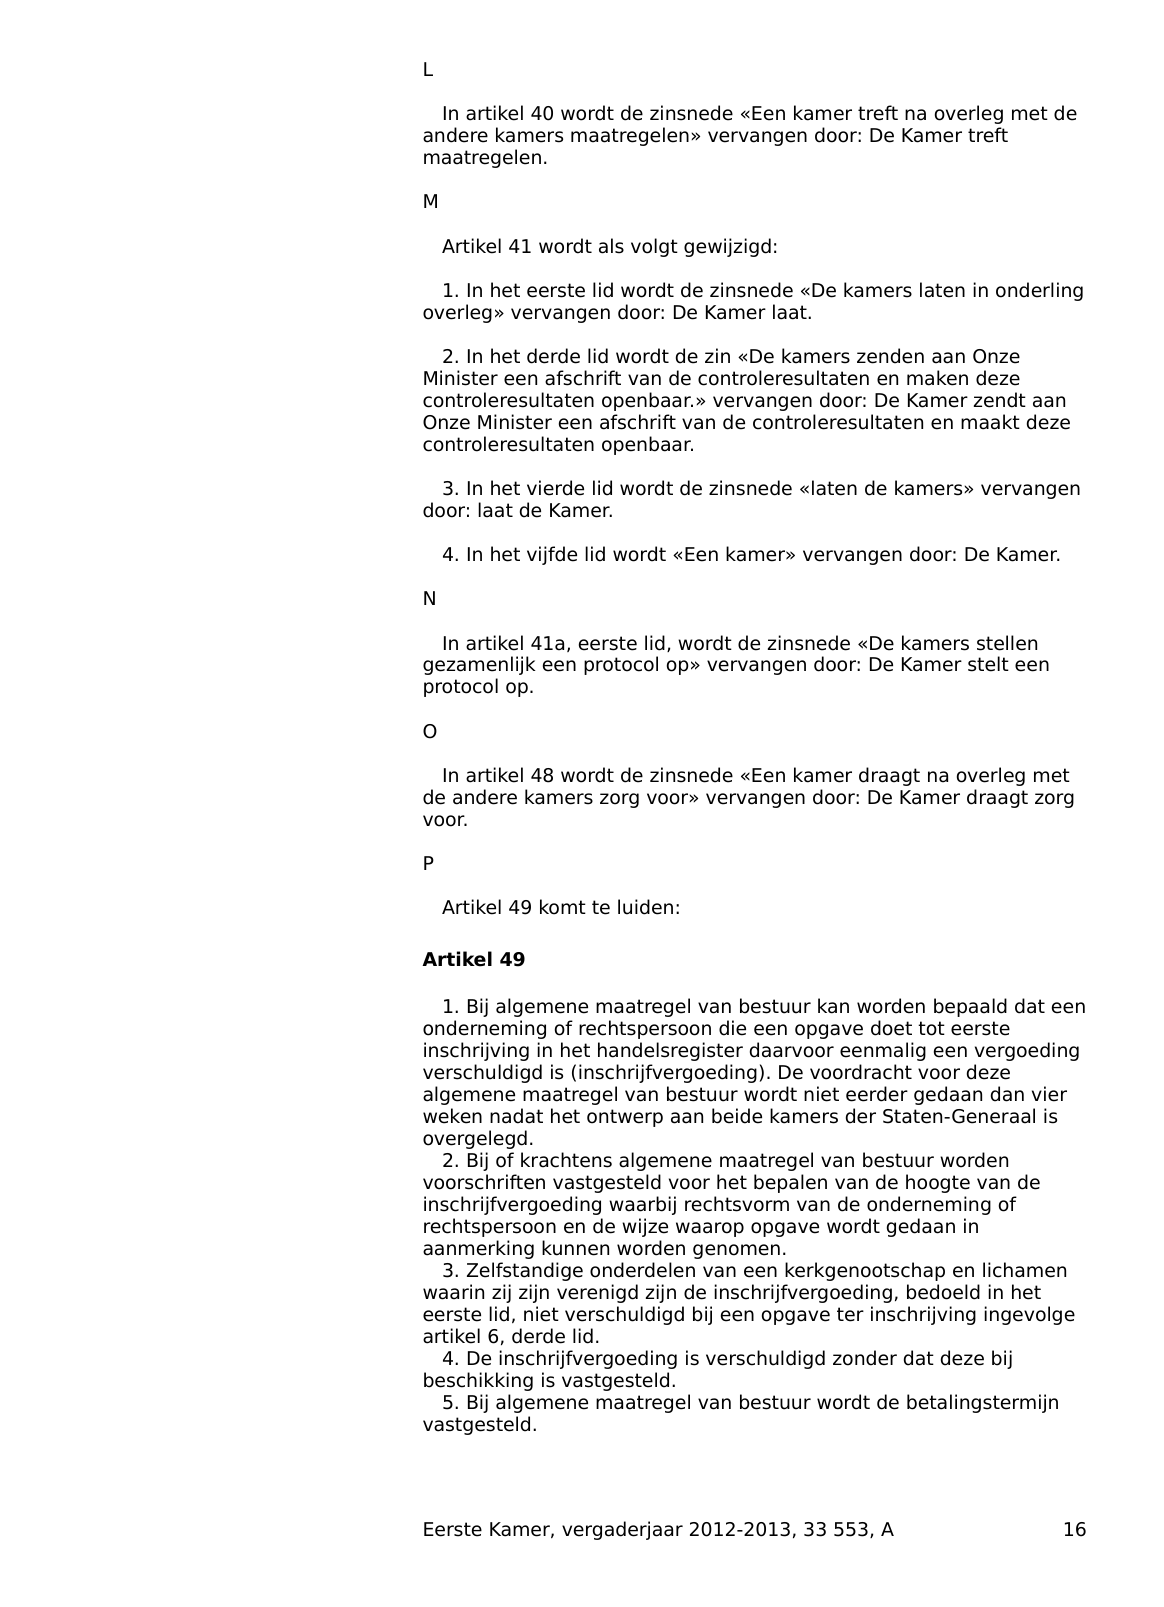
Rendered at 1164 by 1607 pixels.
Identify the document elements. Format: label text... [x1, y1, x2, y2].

text In artikel 48 wordt de zinsnede «Een kamer draagt na overleg met de andere kamers zorg voor» vervangen door: De Kamer draagt zorg voor. [422, 765, 1087, 831]
text 3. Zelfstandige onderdelen van een kerkgenootschap en lichamen waarin zij zijn verenigd zijn de inschrijfvergoeding, bedoeld in het eerste lid, niet verschuldigd bij een opgave ter inschrijving ingevolge artikel 6, derde lid. [422, 1260, 1087, 1348]
text In artikel 40 wordt de zinsnede «Een kamer treft na overleg met de andere kamers maatregelen» vervangen door: De Kamer treft maatregelen. [422, 103, 1087, 169]
text L [422, 59, 1087, 81]
text 3. In het vierde lid wordt de zinsnede «laten de kamers» vervangen door: laat de Kamer. [422, 478, 1087, 522]
text 1. Bij algemene maatregel van bestuur kan worden bepaald dat een onderneming of rechtspersoon die een opgave doet tot eerste inschrijving in het handelsregister daarvoor eenmalig een vergoeding verschuldigd is (inschrijfvergoeding). De voordracht voor deze algemene maatregel van bestuur wordt niet eerder gedaan dan vier weken nadat het ontwerp aan beide kamers der Staten-Generaal is overgelegd. [422, 996, 1087, 1150]
text In artikel 41a, eerste lid, wordt de zinsnede «De kamers stellen gezamenlijk een protocol op» vervangen door: De Kamer stelt een protocol op. [422, 632, 1087, 698]
text 2. Bij of krachtens algemene maatregel van bestuur worden voorschriften vastgesteld voor het bepalen van de hoogte van de inschrijfvergoeding waarbij rechtsvorm van de onderneming of rechtspersoon en de wijze waarop opgave wordt gedaan in aanmerking kunnen worden genomen. [422, 1150, 1087, 1260]
text 1. In het eerste lid wordt de zinsnede «De kamers laten in onderling overleg» vervangen door: De Kamer laat. [422, 280, 1087, 324]
text Artikel 41 wordt als volgt gewijzigd: [422, 236, 1087, 257]
text 5. Bij algemene maatregel van bestuur wordt de betalingstermijn vastgesteld. [422, 1392, 1087, 1436]
text P [422, 853, 1087, 875]
text N [422, 588, 1087, 610]
subtitle Artikel 49 [422, 949, 1087, 971]
text O [422, 721, 1087, 742]
text M [422, 191, 1087, 213]
text 4. De inschrijfvergoeding is verschuldigd zonder dat deze bij beschikking is vastgesteld. [422, 1348, 1087, 1392]
text 2. In het derde lid wordt de zin «De kamers zenden aan Onze Minister een afschrift van de controleresultaten en maken deze controleresultaten openbaar.» vervangen door: De Kamer zendt aan Onze Minister een afschrift van de controleresultaten en maakt deze controleresultaten openbaar. [422, 346, 1087, 456]
text Artikel 49 komt te luiden: [422, 897, 1087, 919]
text 4. In het vijfde lid wordt «Een kamer» vervangen door: De Kamer. [422, 544, 1087, 566]
